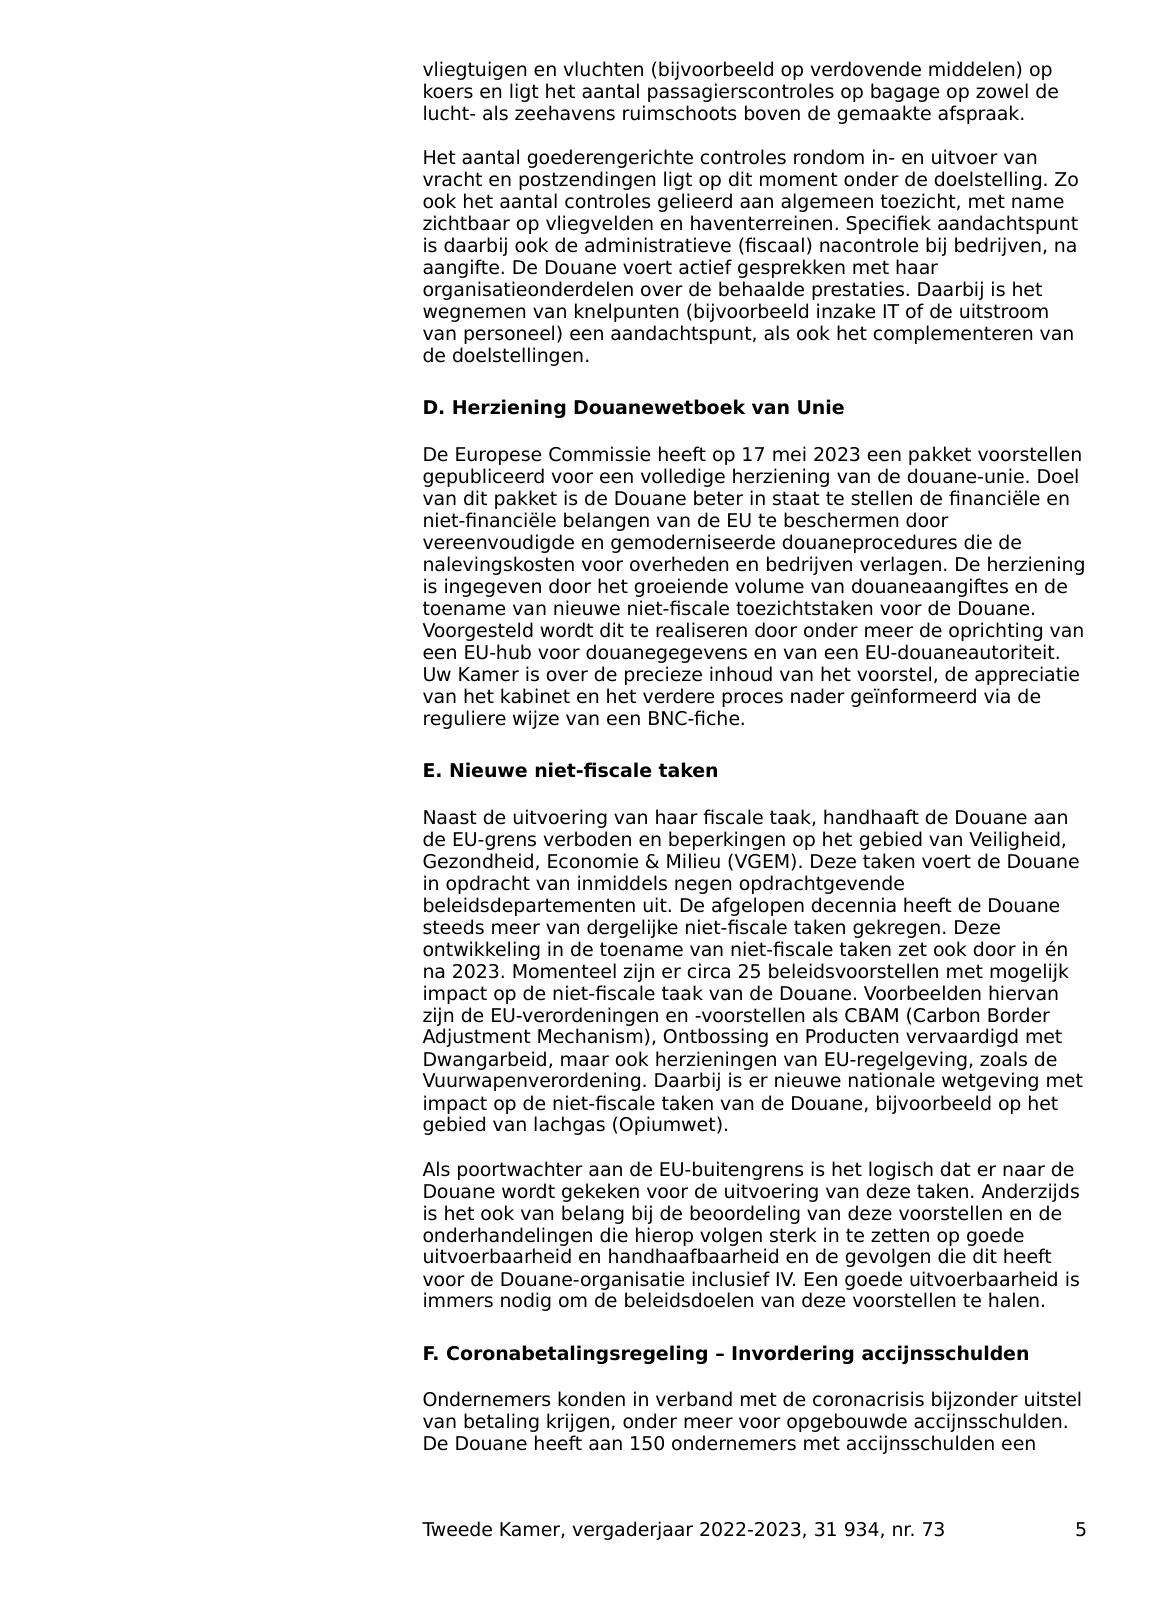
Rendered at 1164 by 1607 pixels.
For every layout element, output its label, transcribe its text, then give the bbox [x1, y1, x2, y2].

subtitle F. Coronabetalingsregeling – Invordering accijnsschulden [422, 1342, 1087, 1364]
subtitle E. Nieuwe niet-fiscale taken [422, 760, 1087, 782]
text Ondernemers konden in verband met de coronacrisis bijzonder uitstel van betaling krijgen, onder meer voor opgebouwde accijnsschulden. De Douane heeft aan 150 ondernemers met accijnsschulden een [422, 1389, 1087, 1455]
subtitle D. Herziening Douanewetboek van Unie [422, 397, 1087, 419]
text vliegtuigen en vluchten (bijvoorbeeld op verdovende middelen) op koers en ligt het aantal passagierscontroles op bagage op zowel de lucht- als zeehavens ruimschoots boven de gemaakte afspraak. [422, 59, 1087, 125]
text Naast de uitvoering van haar fiscale taak, handhaaft de Douane aan de EU-grens verboden en beperkingen op het gebied van Veiligheid, Gezondheid, Economie & Milieu (VGEM). Deze taken voert de Douane in opdracht van inmiddels negen opdrachtgevende beleidsdepartementen uit. De afgelopen decennia heeft de Douane steeds meer van dergelijke niet-fiscale taken gekregen. Deze ontwikkeling in de toename van niet-fiscale taken zet ook door in én na 2023. Momenteel zijn er circa 25 beleidsvoorstellen met mogelijk impact op de niet-fiscale taak van de Douane. Voorbeelden hiervan zijn de EU-verordeningen en -voorstellen als CBAM (Carbon Border Adjustment Mechanism), Ontbossing en Producten vervaardigd met Dwangarbeid, maar ook herzieningen van EU-regelgeving, zoals de Vuurwapenverordening. Daarbij is er nieuwe nationale wetgeving met impact op de niet-fiscale taken van de Douane, bijvoorbeeld op het gebied van lachgas (Opiumwet). [422, 807, 1087, 1136]
text Het aantal goederengerichte controles rondom in- en uitvoer van vracht en postzendingen ligt op dit moment onder de doelstelling. Zo ook het aantal controles gelieerd aan algemeen toezicht, met name zichtbaar op vliegvelden en haventerreinen. Specifiek aandachtspunt is daarbij ook de administratieve (fiscaal) nacontrole bij bedrijven, na aangifte. De Douane voert actief gesprekken met haar organisatieonderdelen over de behaalde prestaties. Daarbij is het wegnemen van knelpunten (bijvoorbeeld inzake IT of de uitstroom van personeel) een aandachtspunt, als ook het complementeren van de doelstellingen. [422, 147, 1087, 367]
text Als poortwachter aan de EU-buitengrens is het logisch dat er naar de Douane wordt gekeken voor de uitvoering van deze taken. Anderzijds is het ook van belang bij de beoordeling van deze voorstellen en de onderhandelingen die hierop volgen sterk in te zetten op goede uitvoerbaarheid en handhaafbaarheid en de gevolgen die dit heeft voor de Douane-organisatie inclusief IV. Een goede uitvoerbaarheid is immers nodig om de beleidsdoelen van deze voorstellen te halen. [422, 1158, 1087, 1312]
text De Europese Commissie heeft op 17 mei 2023 een pakket voorstellen gepubliceerd voor een volledige herziening van de douane-unie. Doel van dit pakket is de Douane beter in staat te stellen de financiële en niet-financiële belangen van de EU te beschermen door vereenvoudigde en gemoderniseerde douaneprocedures die de nalevingskosten voor overheden en bedrijven verlagen. De herziening is ingegeven door het groeiende volume van douaneaangiftes en de toename van nieuwe niet-fiscale toezichtstaken voor de Douane. Voorgesteld wordt dit te realiseren door onder meer de oprichting van een EU-hub voor douanegegevens en van een EU-douaneautoriteit. Uw Kamer is over de precieze inhoud van het voorstel, de appreciatie van het kabinet en het verdere proces nader geïnformeerd via de reguliere wijze van een BNC-fiche. [422, 444, 1087, 730]
